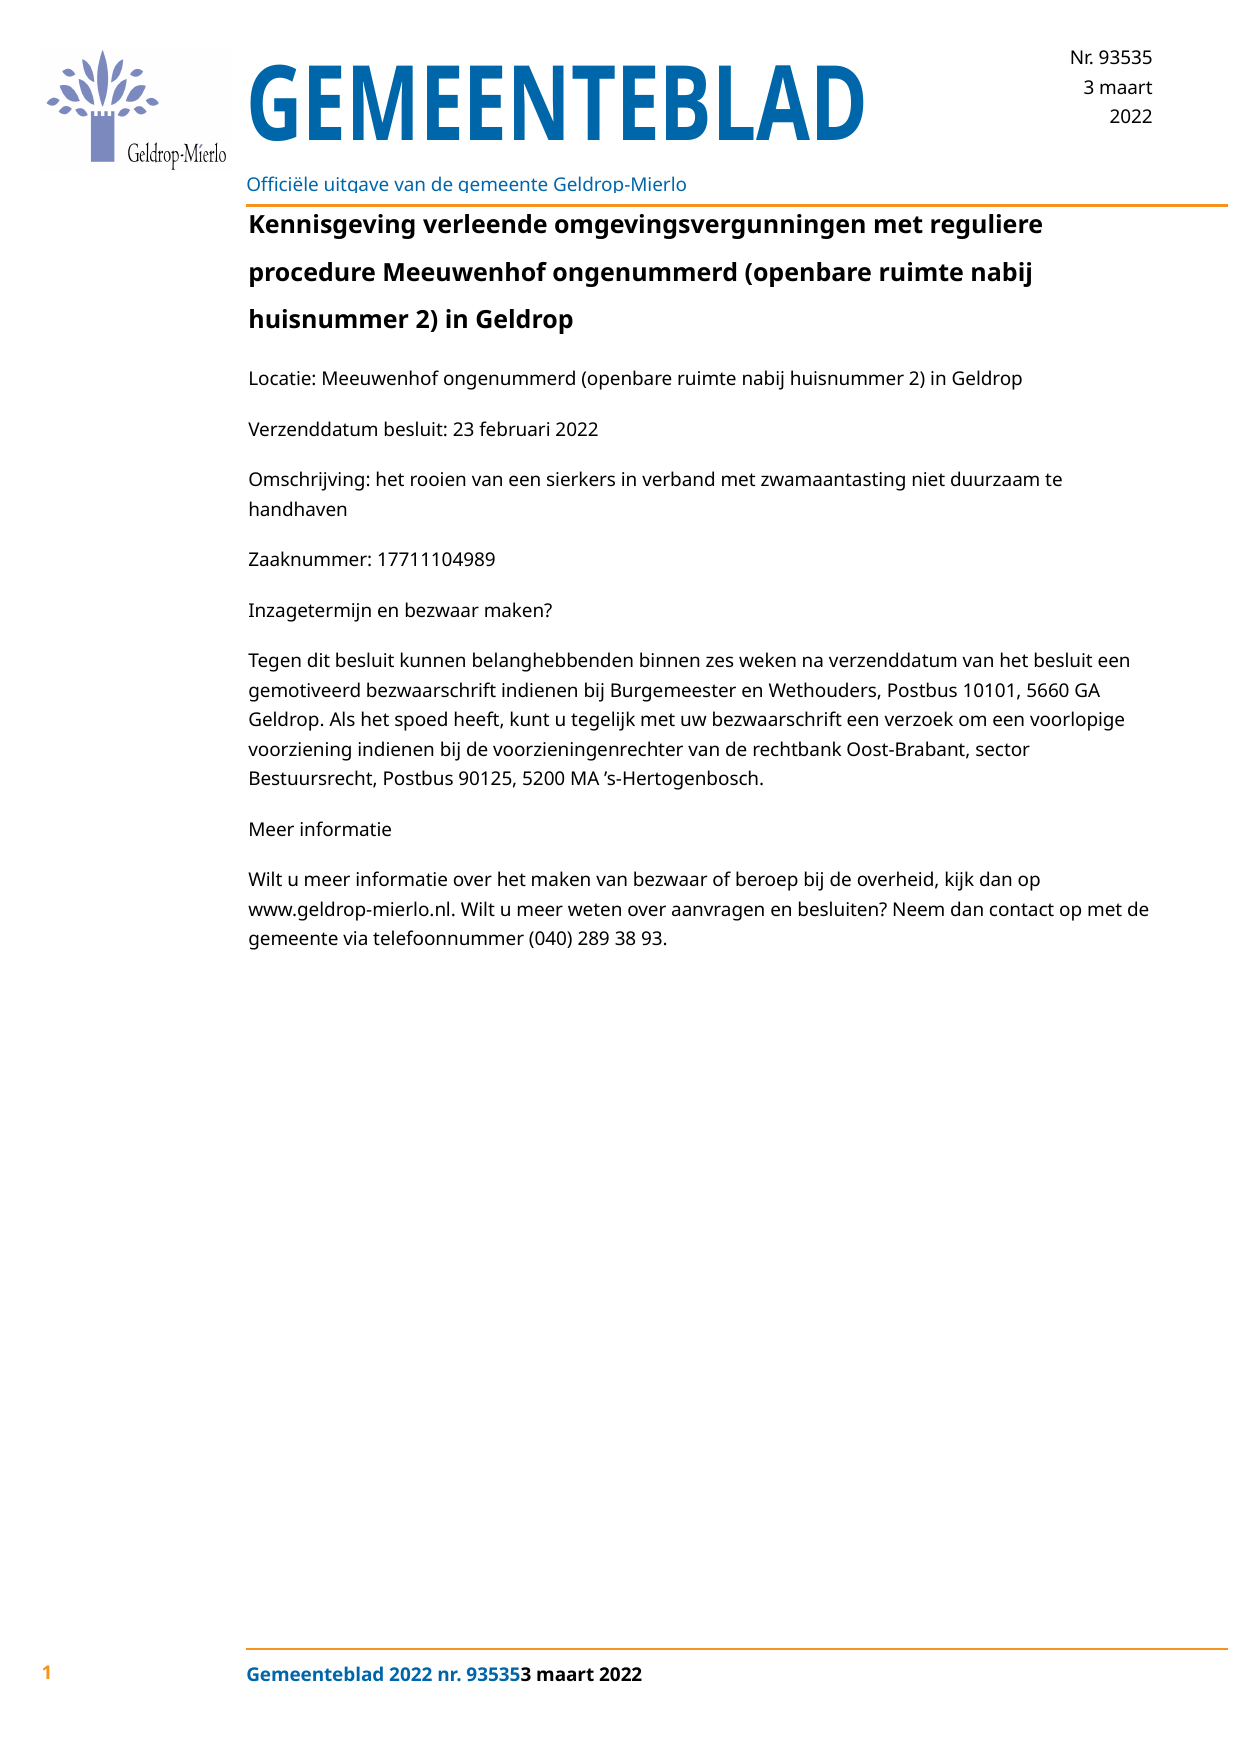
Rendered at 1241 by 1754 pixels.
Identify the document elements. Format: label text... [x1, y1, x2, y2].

text Zaaknummer: 17711104989 [248, 546, 1152, 572]
text Wilt u meer informatie over het maken van bezwaar of beroep bij de overheid, kijk dan op www.geldrop-mierlo.nl. Wilt u meer weten over aanvragen en besluiten? Neem dan contact op met de gemeente via telefoonnummer (040) 289 38 93. [248, 866, 1152, 951]
text Tegen dit besluit kunnen belanghebbenden binnen zes weken na verzenddatum van het besluit een gemotiveerd bezwaarschrift indienen bij Burgemeester en Wethouders, Postbus 10101, 5660 GA Geldrop. Als het spoed heeft, kunt u tegelijk met uw bezwaarschrift een verzoek om een voorlopige voorziening indienen bij de voorzieningenrechter van de rechtbank Oost-Brabant, sector Bestuursrecht, Postbus 90125, 5200 MA ’s-Hertogenbosch. [248, 647, 1152, 791]
text Omschrijving: het rooien van een sierkers in verband met zwamaantasting niet duurzaam te handhaven [248, 466, 1152, 522]
text Meer informatie [248, 816, 1152, 842]
text Verzenddatum besluit: 23 februari 2022 [248, 416, 1152, 442]
text Locatie: Meeuwenhof ongenummerd (openbare ruimte nabij huisnummer 2) in Geldrop [248, 366, 1152, 391]
text Inzagetermijn en bezwaar maken? [248, 597, 1152, 622]
picture [41, 47, 231, 172]
text Kennisgeving verleende omgevingsvergunningen met reguliere procedure Meeuwenhof ongenummerd (openbare ruimte nabij huisnummer 2) in Geldrop [248, 207, 1152, 336]
